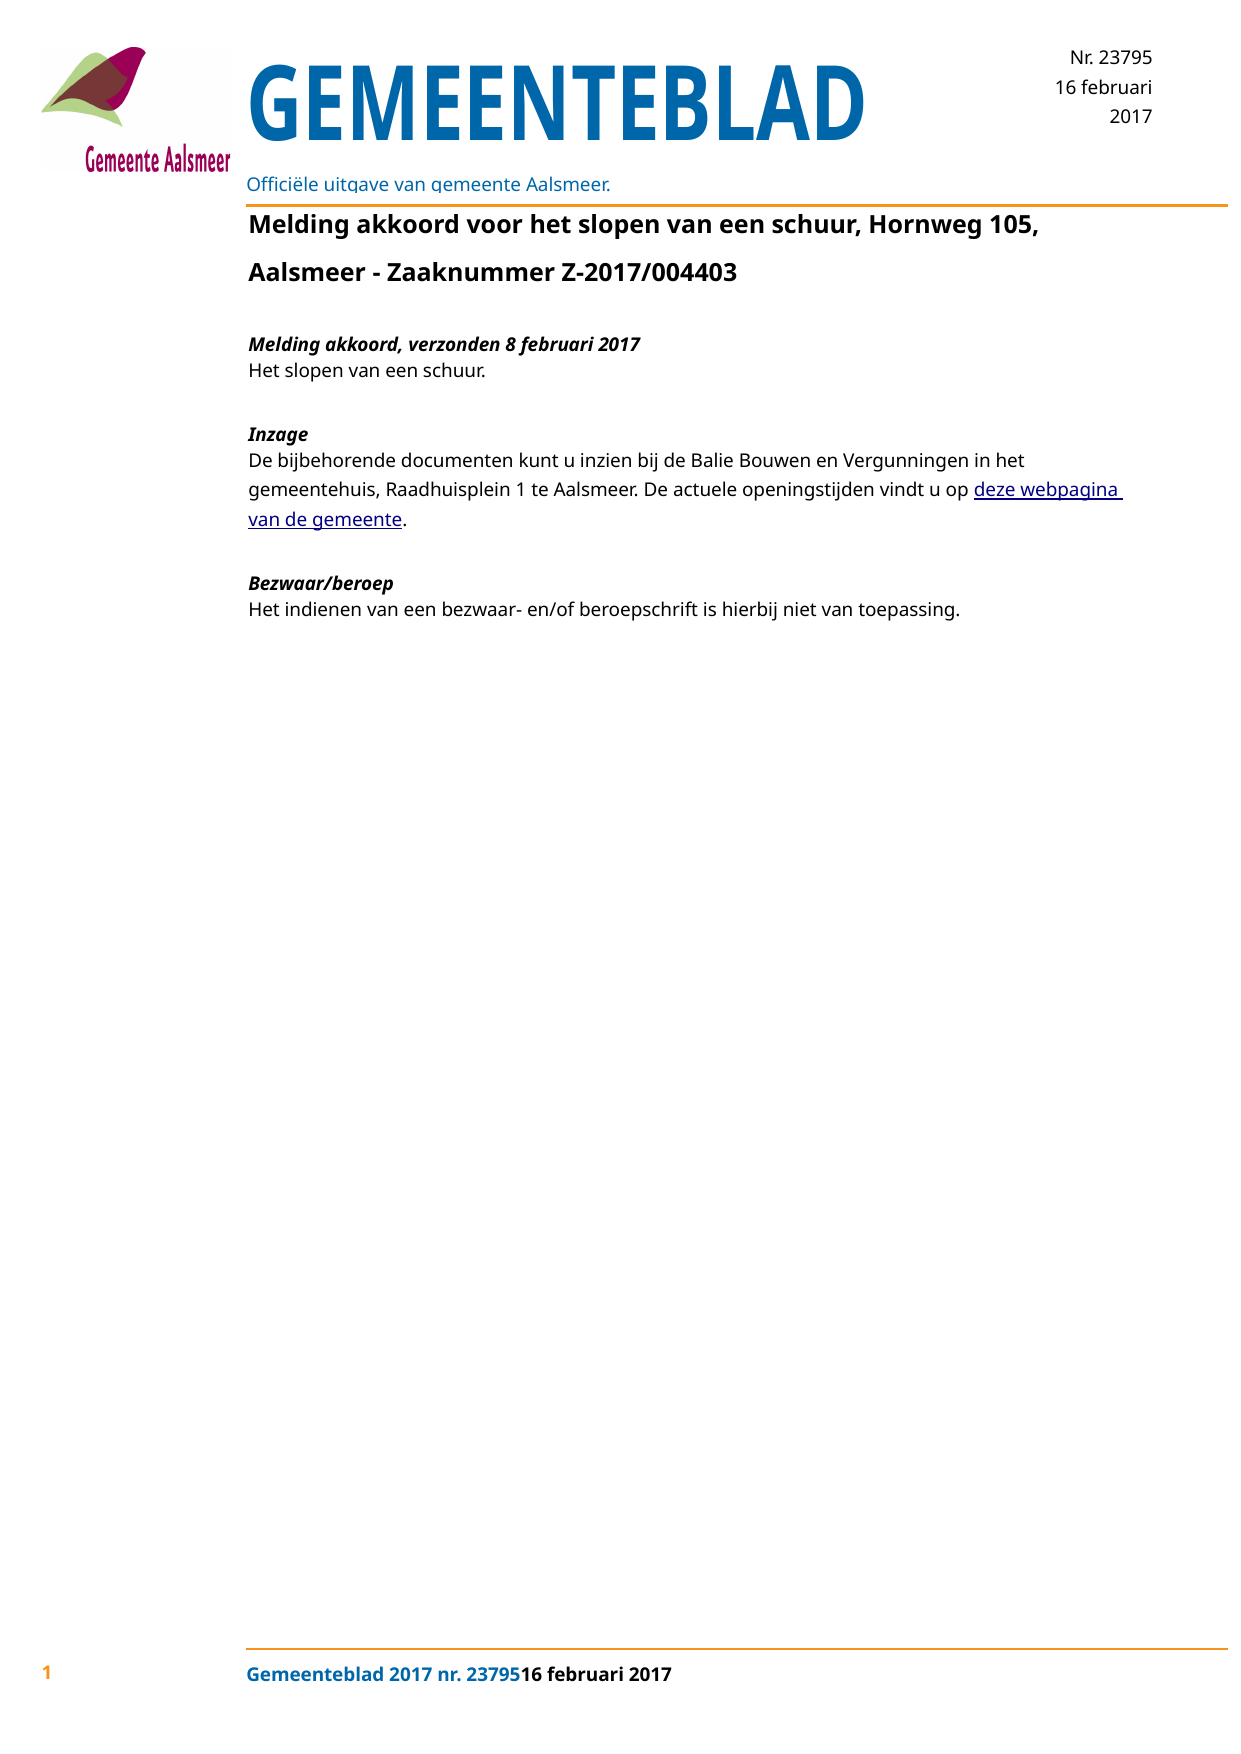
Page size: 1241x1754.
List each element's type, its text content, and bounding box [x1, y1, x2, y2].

text Het slopen van een schuur. [248, 357, 1152, 383]
text De bijbehorende documenten kunt u inzien bij de Balie Bouwen en Vergunningen in het gemeentehuis, Raadhuisplein 1 te Aalsmeer. De actuele openingstijden vindt u op deze webpagina van de gemeente. [248, 447, 1152, 532]
text Het indienen van een bezwaar- en/of beroepschrift is hierbij niet van toepassing. [248, 596, 1152, 621]
text Melding akkoord, verzonden 8 februari 2017 [248, 331, 1152, 357]
text Bezwaar/beroep [248, 570, 1152, 596]
text Melding akkoord voor het slopen van een schuur, Hornweg 105, Aalsmeer - Zaaknummer Z-2017/004403 [248, 207, 1152, 288]
text Inzage [248, 421, 1152, 447]
picture [41, 47, 231, 172]
